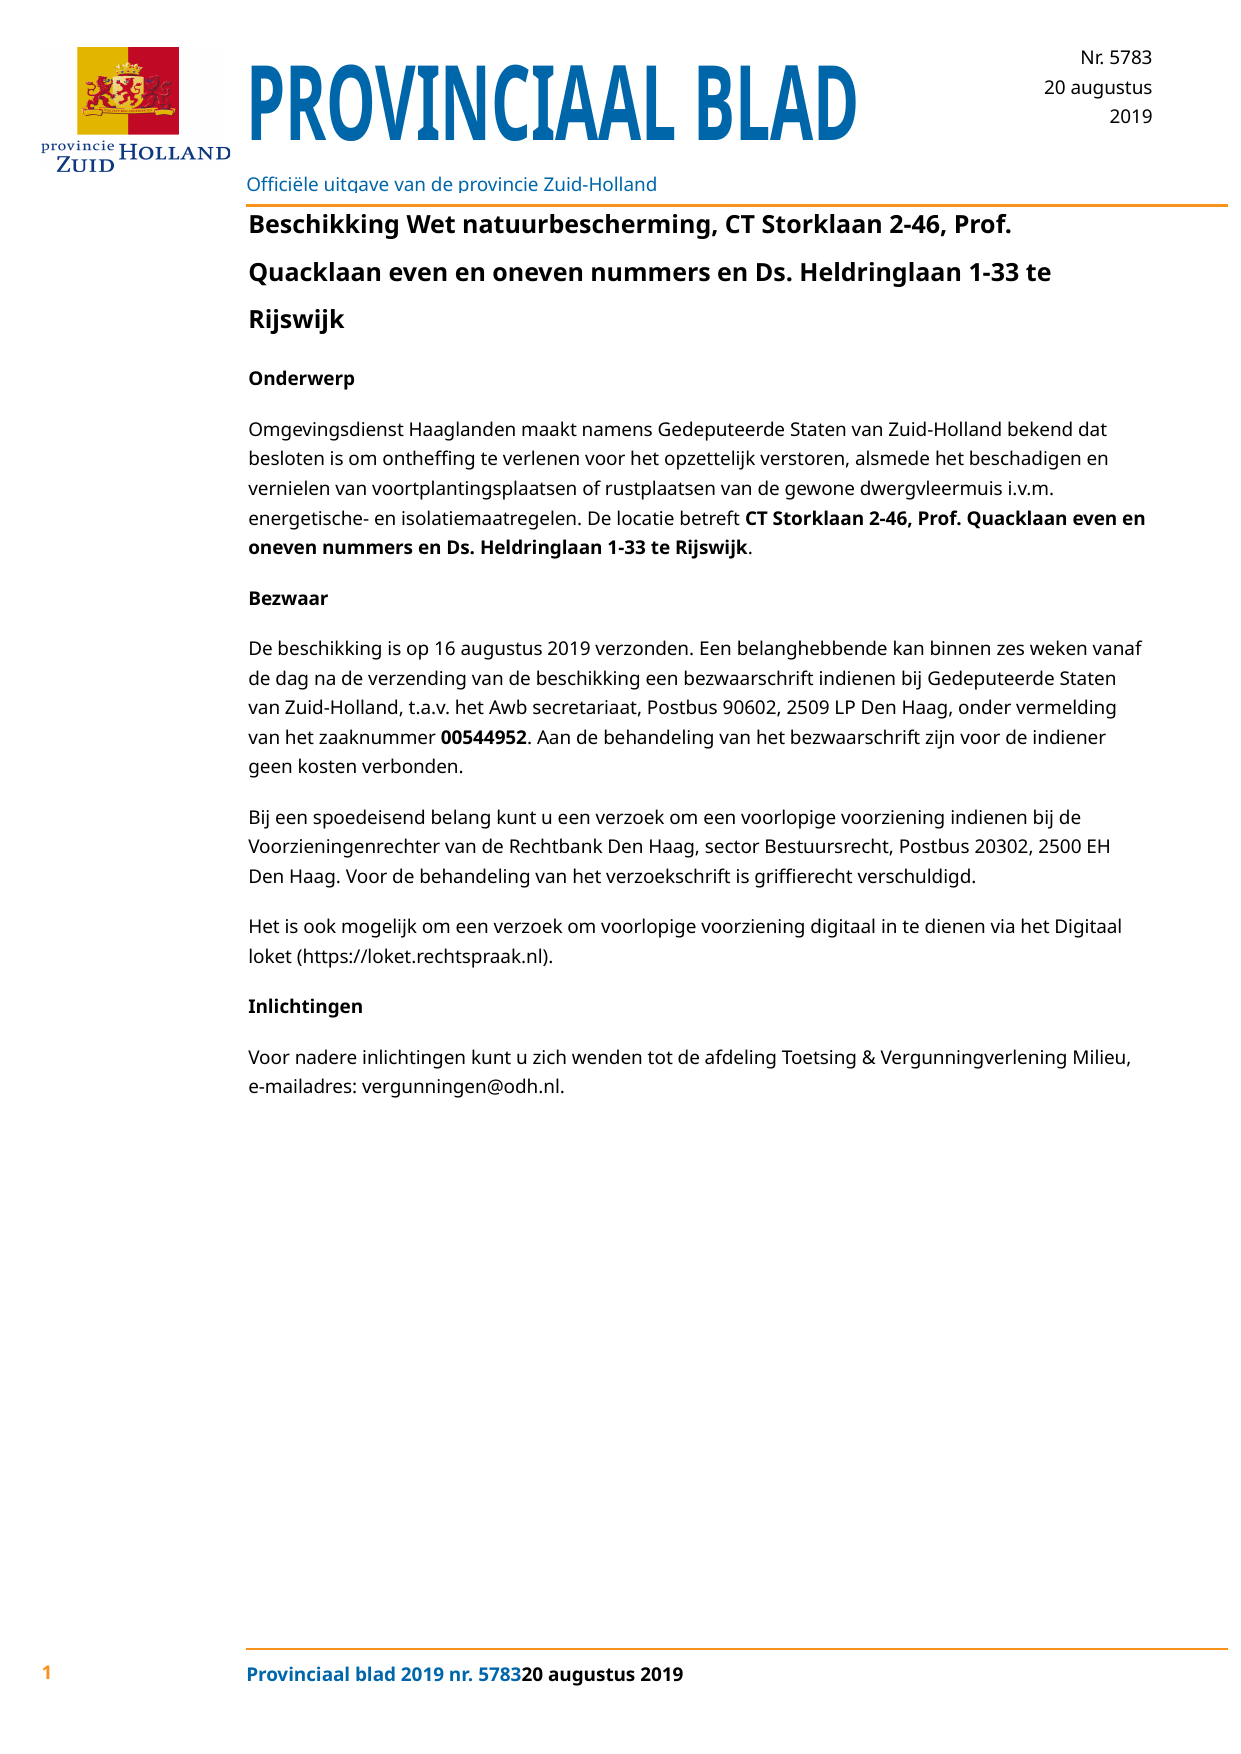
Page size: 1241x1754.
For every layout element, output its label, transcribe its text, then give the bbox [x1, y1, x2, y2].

text Het is ook mogelijk om een verzoek om voorlopige voorziening digitaal in te dienen via het Digitaal loket (https://loket.rechtspraak.nl). [248, 913, 1152, 969]
text Omgevingsdienst Haaglanden maakt namens Gedeputeerde Staten van Zuid-Holland bekend dat besloten is om ontheffing te verlenen voor het opzettelijk verstoren, alsmede het beschadigen en vernielen van voortplantingsplaatsen of rustplaatsen van de gewone dwergvleermuis i.v.m. energetische- en isolatiemaatregelen. De locatie betreft CT Storklaan 2-46, Prof. Quacklaan even en oneven nummers en Ds. Heldringlaan 1-33 te Rijswijk. [248, 416, 1152, 560]
text Voor nadere inlichtingen kunt u zich wenden tot de afdeling Toetsing & Vergunningverlening Milieu, e-mailadres: vergunningen@odh.nl. [248, 1044, 1152, 1099]
text Bezwaar [248, 585, 1152, 610]
text Onderwerp [248, 366, 1152, 391]
text De beschikking is op 16 augustus 2019 verzonden. Een belanghebbende kan binnen zes weken vanaf de dag na de verzending van de beschikking een bezwaarschrift indienen bij Gedeputeerde Staten van Zuid-Holland, t.a.v. het Awb secretariaat, Postbus 90602, 2509 LP Den Haag, onder vermelding van het zaaknummer 00544952. Aan de behandeling van het bezwaarschrift zijn voor de indiener geen kosten verbonden. [248, 635, 1152, 779]
text Beschikking Wet natuurbescherming, CT Storklaan 2-46, Prof. Quacklaan even en oneven nummers en Ds. Heldringlaan 1-33 te Rijswijk [248, 207, 1152, 336]
picture [41, 47, 231, 172]
text Inlichtingen [248, 993, 1152, 1019]
text Bij een spoedeisend belang kunt u een verzoek om een voorlopige voorziening indienen bij de Voorzieningenrechter van de Rechtbank Den Haag, sector Bestuursrecht, Postbus 20302, 2500 EH Den Haag. Voor de behandeling van het verzoekschrift is griffierecht verschuldigd. [248, 804, 1152, 889]
